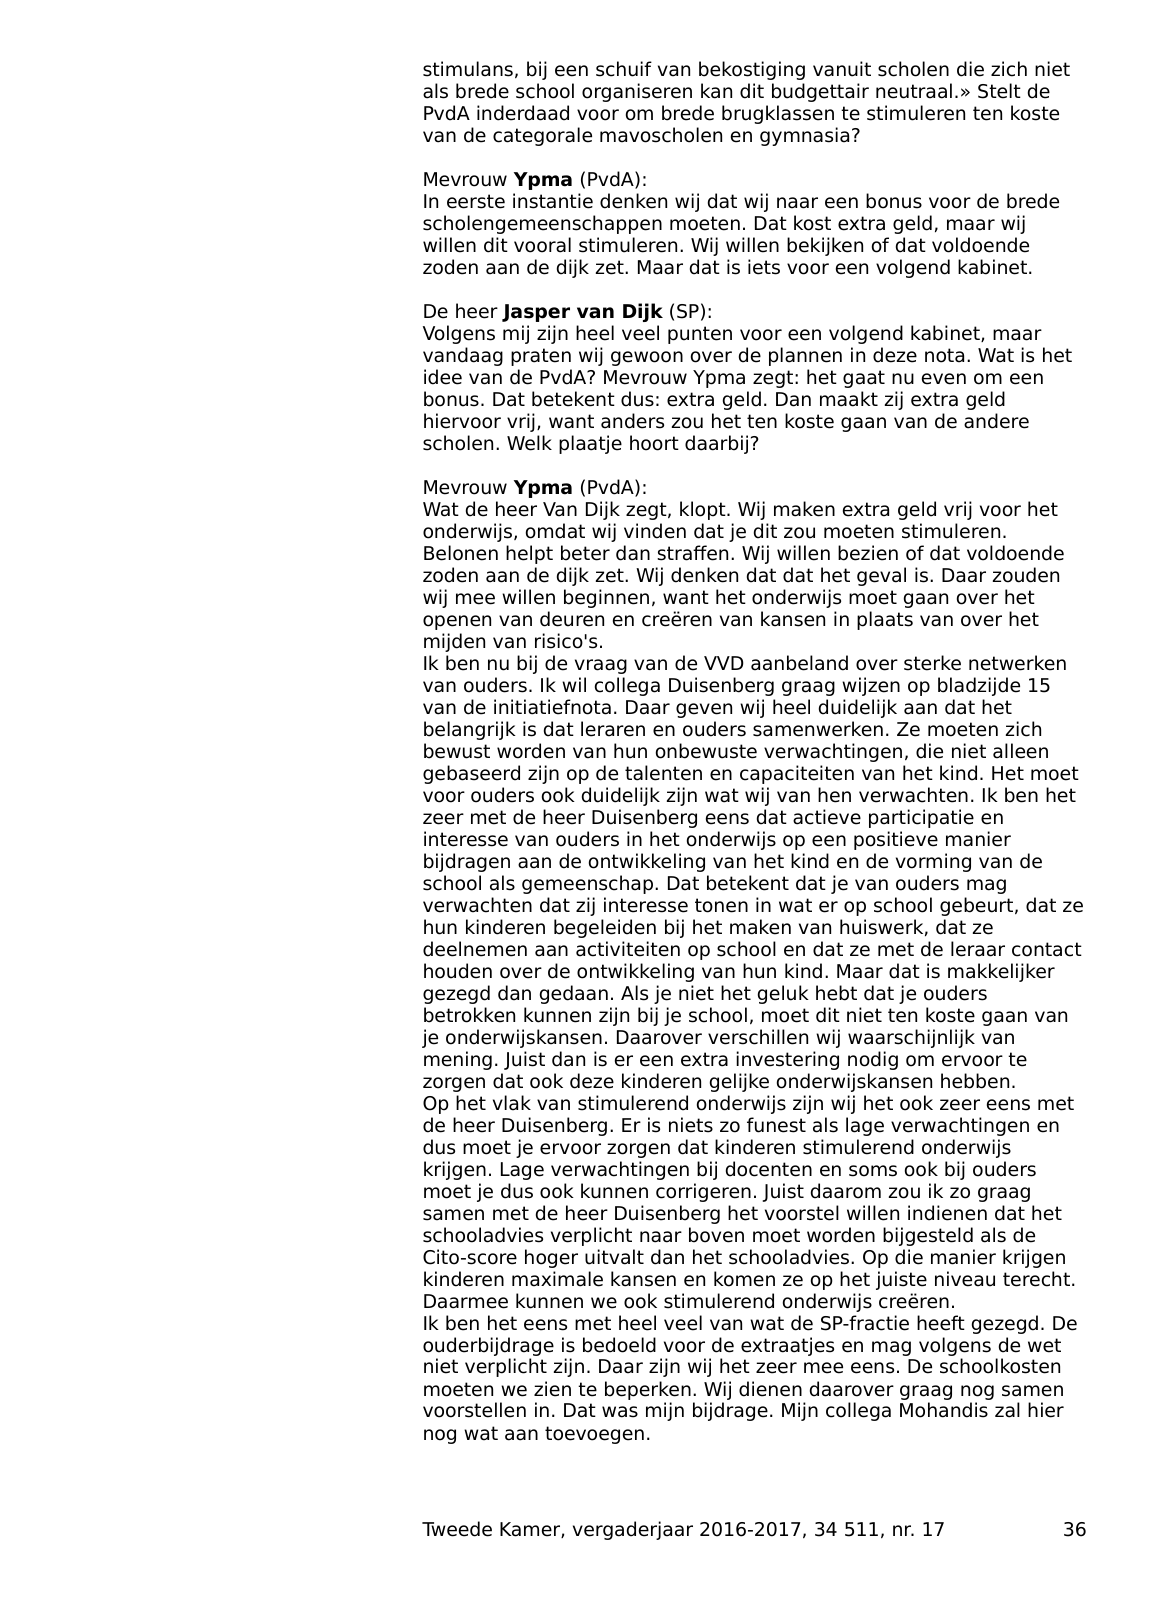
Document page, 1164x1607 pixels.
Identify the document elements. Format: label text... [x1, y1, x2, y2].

text In eerste instantie denken wij dat wij naar een bonus voor de brede scholengemeenschappen moeten. Dat kost extra geld, maar wij willen dit vooral stimuleren. Wij willen bekijken of dat voldoende zoden aan de dijk zet. Maar dat is iets voor een volgend kabinet. [422, 191, 1087, 279]
text stimulans, bij een schuif van bekostiging vanuit scholen die zich niet als brede school organiseren kan dit budgettair neutraal.» Stelt de PvdA inderdaad voor om brede brugklassen te stimuleren ten koste van de categorale mavoscholen en gymnasia? [422, 59, 1087, 147]
text Mevrouw Ypma (PvdA): [422, 477, 1087, 499]
text Op het vlak van stimulerend onderwijs zijn wij het ook zeer eens met de heer Duisenberg. Er is niets zo funest als lage verwachtingen en dus moet je ervoor zorgen dat kinderen stimulerend onderwijs krijgen. Lage verwachtingen bij docenten en soms ook bij ouders moet je dus ook kunnen corrigeren. Juist daarom zou ik zo graag samen met de heer Duisenberg het voorstel willen indienen dat het schooladvies verplicht naar boven moet worden bijgesteld als de Cito-score hoger uitvalt dan het schooladvies. Op die manier krijgen kinderen maximale kansen en komen ze op het juiste niveau terecht. Daarmee kunnen we ook stimulerend onderwijs creëren. [422, 1093, 1087, 1312]
text Mevrouw Ypma (PvdA): [422, 169, 1087, 191]
text De heer Jasper van Dijk (SP): [422, 301, 1087, 323]
text Ik ben het eens met heel veel van wat de SP-fractie heeft gezegd. De ouderbijdrage is bedoeld voor de extraatjes en mag volgens de wet niet verplicht zijn. Daar zijn wij het zeer mee eens. De schoolkosten moeten we zien te beperken. Wij dienen daarover graag nog samen voorstellen in. Dat was mijn bijdrage. Mijn collega Mohandis zal hier nog wat aan toevoegen. [422, 1312, 1087, 1444]
text Ik ben nu bij de vraag van de VVD aanbeland over sterke netwerken van ouders. Ik wil collega Duisenberg graag wijzen op bladzijde 15 van de initiatiefnota. Daar geven wij heel duidelijk aan dat het belangrijk is dat leraren en ouders samenwerken. Ze moeten zich bewust worden van hun onbewuste verwachtingen, die niet alleen gebaseerd zijn op de talenten en capaciteiten van het kind. Het moet voor ouders ook duidelijk zijn wat wij van hen verwachten. Ik ben het zeer met de heer Duisenberg eens dat actieve participatie en interesse van ouders in het onderwijs op een positieve manier bijdragen aan de ontwikkeling van het kind en de vorming van de school als gemeenschap. Dat betekent dat je van ouders mag verwachten dat zij interesse tonen in wat er op school gebeurt, dat ze hun kinderen begeleiden bij het maken van huiswerk, dat ze deelnemen aan activiteiten op school en dat ze met de leraar contact houden over de ontwikkeling van hun kind. Maar dat is makkelijker gezegd dan gedaan. Als je niet het geluk hebt dat je ouders betrokken kunnen zijn bij je school, moet dit niet ten koste gaan van je onderwijskansen. Daarover verschillen wij waarschijnlijk van mening. Juist dan is er een extra investering nodig om ervoor te zorgen dat ook deze kinderen gelijke onderwijskansen hebben. [422, 653, 1087, 1093]
text Wat de heer Van Dijk zegt, klopt. Wij maken extra geld vrij voor het onderwijs, omdat wij vinden dat je dit zou moeten stimuleren. Belonen helpt beter dan straffen. Wij willen bezien of dat voldoende zoden aan de dijk zet. Wij denken dat dat het geval is. Daar zouden wij mee willen beginnen, want het onderwijs moet gaan over het openen van deuren en creëren van kansen in plaats van over het mijden van risico's. [422, 499, 1087, 653]
text Volgens mij zijn heel veel punten voor een volgend kabinet, maar vandaag praten wij gewoon over de plannen in deze nota. Wat is het idee van de PvdA? Mevrouw Ypma zegt: het gaat nu even om een bonus. Dat betekent dus: extra geld. Dan maakt zij extra geld hiervoor vrij, want anders zou het ten koste gaan van de andere scholen. Welk plaatje hoort daarbij? [422, 323, 1087, 455]
